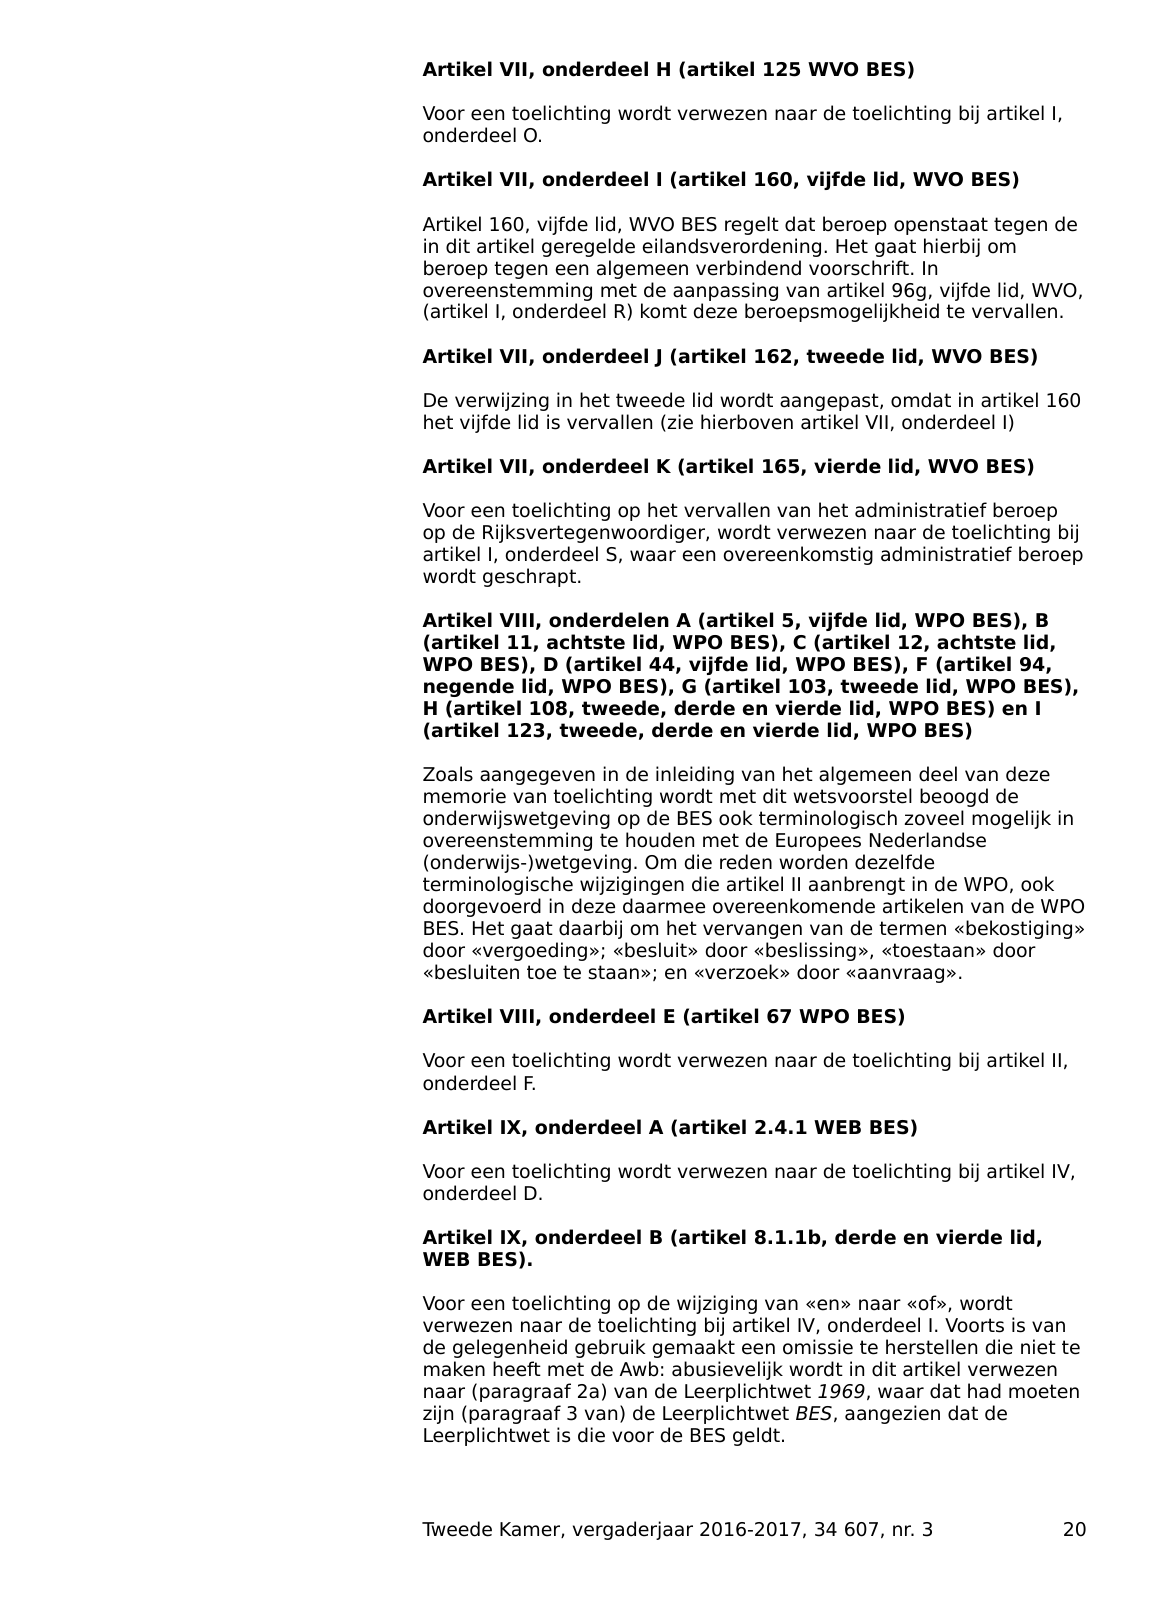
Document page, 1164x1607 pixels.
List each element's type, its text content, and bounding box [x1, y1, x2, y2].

text Zoals aangegeven in de inleiding van het algemeen deel van deze memorie van toelichting wordt met dit wetsvoorstel beoogd de onderwijswetgeving op de BES ook terminologisch zoveel mogelijk in overeenstemming te houden met de Europees Nederlandse (onderwijs-)wetgeving. Om die reden worden dezelfde terminologische wijzigingen die artikel II aanbrengt in de WPO, ook doorgevoerd in deze daarmee overeenkomende artikelen van de WPO BES. Het gaat daarbij om het vervangen van de termen «bekostiging» door «vergoeding»; «besluit» door «beslissing», «toestaan» door «besluiten toe te staan»; en «verzoek» door «aanvraag». [422, 764, 1087, 984]
subtitle Artikel VII, onderdeel J (artikel 162, tweede lid, WVO BES) [422, 346, 1087, 368]
subtitle Artikel VIII, onderdelen A (artikel 5, vijfde lid, WPO BES), B (artikel 11, achtste lid, WPO BES), C (artikel 12, achtste lid, WPO BES), D (artikel 44, vijfde lid, WPO BES), F (artikel 94, negende lid, WPO BES), G (artikel 103, tweede lid, WPO BES), H (artikel 108, tweede, derde en vierde lid, WPO BES) en I (artikel 123, tweede, derde en vierde lid, WPO BES) [422, 610, 1087, 742]
text Voor een toelichting wordt verwezen naar de toelichting bij artikel I, onderdeel O. [422, 103, 1087, 147]
subtitle Artikel VII, onderdeel I (artikel 160, vijfde lid, WVO BES) [422, 169, 1087, 191]
subtitle Artikel VII, onderdeel K (artikel 165, vierde lid, WVO BES) [422, 456, 1087, 478]
subtitle Artikel IX, onderdeel B (artikel 8.1.1b, derde en vierde lid, WEB BES). [422, 1227, 1087, 1271]
text Voor een toelichting op het vervallen van het administratief beroep op de Rijksvertegenwoordiger, wordt verwezen naar de toelichting bij artikel I, onderdeel S, waar een overeenkomstig administratief beroep wordt geschrapt. [422, 500, 1087, 588]
text Voor een toelichting wordt verwezen naar de toelichting bij artikel II, onderdeel F. [422, 1050, 1087, 1094]
text De verwijzing in het tweede lid wordt aangepast, omdat in artikel 160 het vijfde lid is vervallen (zie hierboven artikel VII, onderdeel I) [422, 390, 1087, 434]
text Voor een toelichting op de wijziging van «en» naar «of», wordt verwezen naar de toelichting bij artikel IV, onderdeel I. Voorts is van de gelegenheid gebruik gemaakt een omissie te herstellen die niet te maken heeft met de Awb: abusievelijk wordt in dit artikel verwezen naar (paragraaf 2a) van de Leerplichtwet 1969, waar dat had moeten zijn (paragraaf 3 van) de Leerplichtwet BES, aangezien dat de Leerplichtwet is die voor de BES geldt. [422, 1293, 1087, 1447]
subtitle Artikel VII, onderdeel H (artikel 125 WVO BES) [422, 59, 1087, 81]
subtitle Artikel VIII, onderdeel E (artikel 67 WPO BES) [422, 1006, 1087, 1028]
text Artikel 160, vijfde lid, WVO BES regelt dat beroep openstaat tegen de in dit artikel geregelde eilandsverordening. Het gaat hierbij om beroep tegen een algemeen verbindend voorschrift. In overeenstemming met de aanpassing van artikel 96g, vijfde lid, WVO, (artikel I, onderdeel R) komt deze beroepsmogelijkheid te vervallen. [422, 213, 1087, 323]
subtitle Artikel IX, onderdeel A (artikel 2.4.1 WEB BES) [422, 1117, 1087, 1138]
text Voor een toelichting wordt verwezen naar de toelichting bij artikel IV, onderdeel D. [422, 1161, 1087, 1205]
